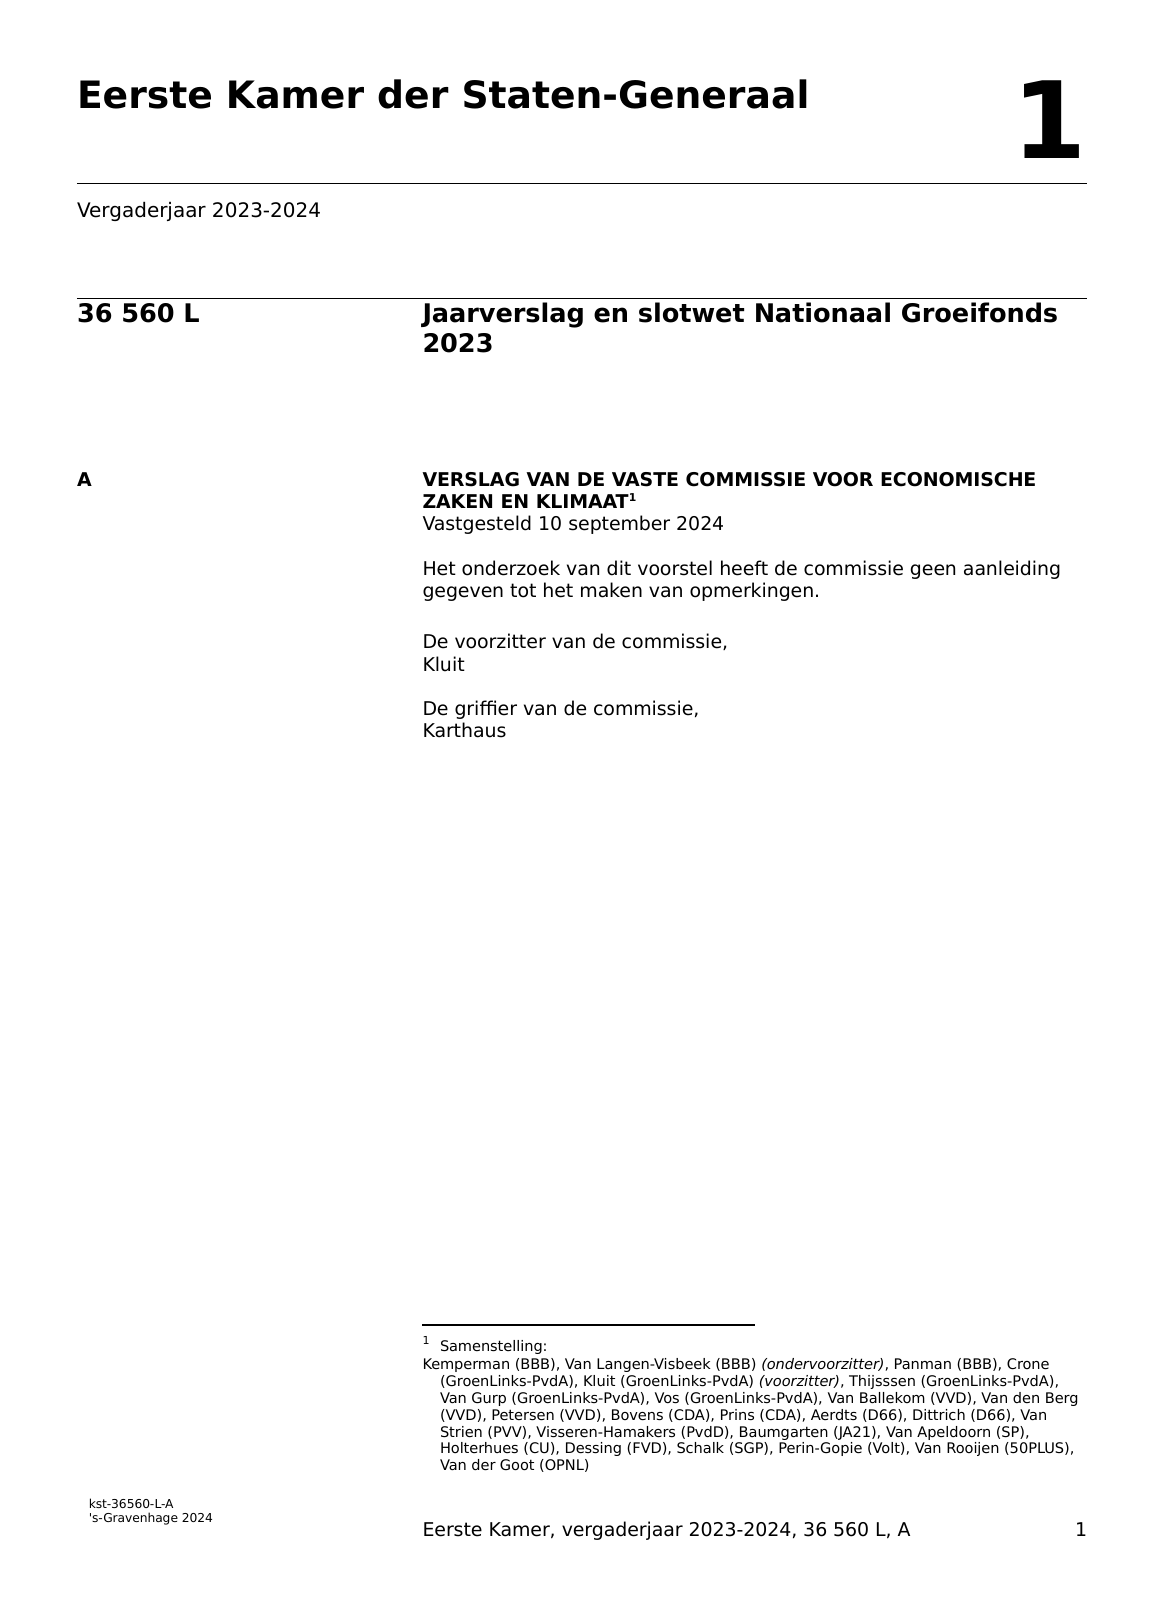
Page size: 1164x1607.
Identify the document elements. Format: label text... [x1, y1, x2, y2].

text De griffier van de commissie, Karthaus [422, 698, 1087, 742]
table_header Eerste Kamer der Staten-Generaal [77, 59, 886, 183]
text kst-36560-L-A [88, 1497, 323, 1511]
table_header 1 [886, 59, 1087, 183]
subtitle A VERSLAG VAN DE VASTE COMMISSIE VOOR ECONOMISCHE ZAKEN EN KLIMAAT [77, 469, 1087, 513]
subtitle 36 560 L Jaarverslag en slotwet Nationaal Groeifonds 2023 [77, 299, 1087, 358]
table_cell Vergaderjaar 2023-2024 [77, 184, 1087, 298]
text 's-Gravenhage 2024 [88, 1511, 323, 1525]
text Het onderzoek van dit voorstel heeft de commissie geen aanleiding gegeven tot het maken van opmerkingen. [422, 557, 1087, 601]
text Kemperman (BBB), Van Langen-Visbeek (BBB) (ondervoorzitter), Panman (BBB), Crone (GroenLinks-PvdA), Kluit (GroenLinks-PvdA) (voorzitter), Thijsssen (GroenLinks-PvdA), Van Gurp (GroenLinks-PvdA), Vos (GroenLinks-PvdA), Van Ballekom (VVD), Van den Berg (VVD), Petersen (VVD), Bovens (CDA), Prins (CDA), Aerdts (D66), Dittrich (D66), Van Strien (PVV), Visseren-Hamakers (PvdD), Baumgarten (JA21), Van Apeldoorn (SP), Holterhues (CU), Dessing (FVD), Schalk (SGP), Perin-Gopie (Volt), Van Rooijen (50PLUS), Van der Goot (OPNL) [422, 1356, 1087, 1474]
text De voorzitter van de commissie, Kluit [422, 631, 1087, 675]
text Vastgesteld 10 september 2024 [422, 513, 1087, 535]
text Samenstelling: [422, 1334, 1087, 1356]
